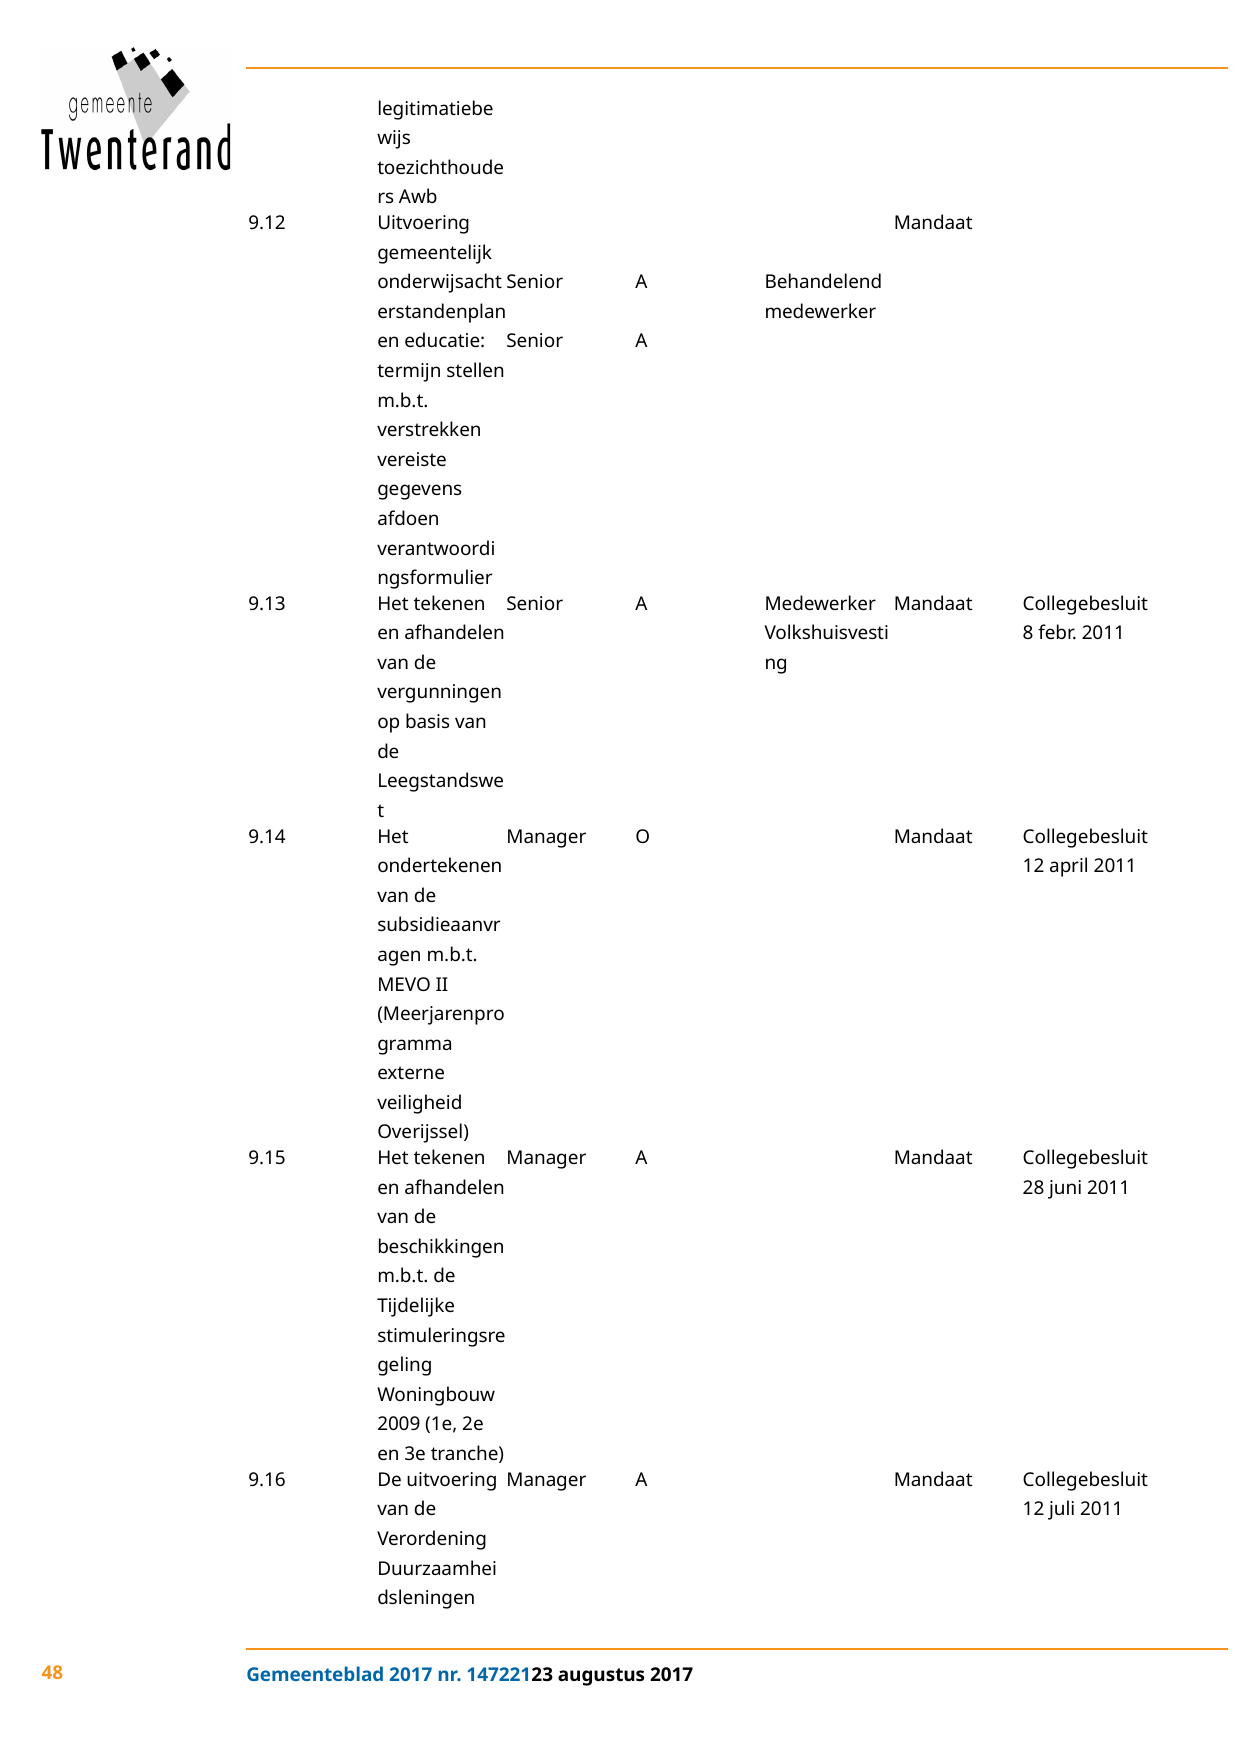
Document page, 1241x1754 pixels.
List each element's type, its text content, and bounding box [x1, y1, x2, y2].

table_cell Mandaat [894, 823, 1022, 1144]
table_cell A A [635, 209, 764, 590]
table_cell Behandelend medewerker [764, 209, 893, 590]
table_cell legitimatiebewijs toezichthouders Awb [377, 95, 506, 209]
table_cell O [635, 823, 764, 1144]
table_cell A [635, 1144, 764, 1466]
table_cell 9.15 [248, 1144, 377, 1466]
table_cell Medewerker Volkshuisvesting [764, 590, 893, 823]
table_cell Uitvoering gemeentelijk onderwijsachterstandenplan en educatie: termijn stellen m.b.t. verstrekken vereiste gegevens afdoen verantwoordingsformulier [377, 209, 506, 590]
table_cell Collegebesluit 12 april 2011 [1023, 823, 1152, 1144]
table_cell Collegebesluit 28 juni 2011 [1023, 1144, 1152, 1466]
table_cell 9.13 [248, 590, 377, 823]
table_cell A [635, 590, 764, 823]
table_cell [764, 823, 893, 1144]
picture [41, 47, 231, 172]
table_cell Senior [506, 590, 635, 823]
table_cell [248, 95, 377, 209]
table_cell Mandaat [894, 1144, 1022, 1466]
table_cell [1023, 95, 1152, 209]
table_cell A [635, 1466, 764, 1610]
table_cell 9.12 [248, 209, 377, 590]
table_cell 9.14 [248, 823, 377, 1144]
table_cell Manager [506, 1144, 635, 1466]
table_cell [764, 1466, 893, 1610]
table_cell Mandaat [894, 590, 1022, 823]
table_cell Manager [506, 1466, 635, 1610]
table_cell [894, 95, 1022, 209]
table_cell Het ondertekenen van de subsidieaanvragen m.b.t. MEVO II (Meerjarenprogramma externe veiligheid Overijssel) [377, 823, 506, 1144]
table_cell Het tekenen en afhandelen van de vergunningen op basis van de Leegstandswet [377, 590, 506, 823]
table_cell [764, 1144, 893, 1466]
table_cell Mandaat [894, 209, 1022, 590]
table_cell Collegebesluit 8 febr. 2011 [1023, 590, 1152, 823]
table_cell 9.16 [248, 1466, 377, 1610]
table_cell Collegebesluit 12 juli 2011 [1023, 1466, 1152, 1610]
table_cell Mandaat [894, 1466, 1022, 1610]
table_cell Senior Senior [506, 209, 635, 590]
table_cell [635, 95, 764, 209]
table_cell [506, 95, 635, 209]
table_cell [1023, 209, 1152, 590]
table_cell Manager [506, 823, 635, 1144]
table_cell Het tekenen en afhandelen van de beschikkingen m.b.t. de Tijdelijke stimuleringsregeling Woningbouw 2009 (1e, 2e en 3e tranche) [377, 1144, 506, 1466]
table_cell [764, 95, 893, 209]
table_cell De uitvoering van de Verordening Duurzaamheidsleningen [377, 1466, 506, 1610]
